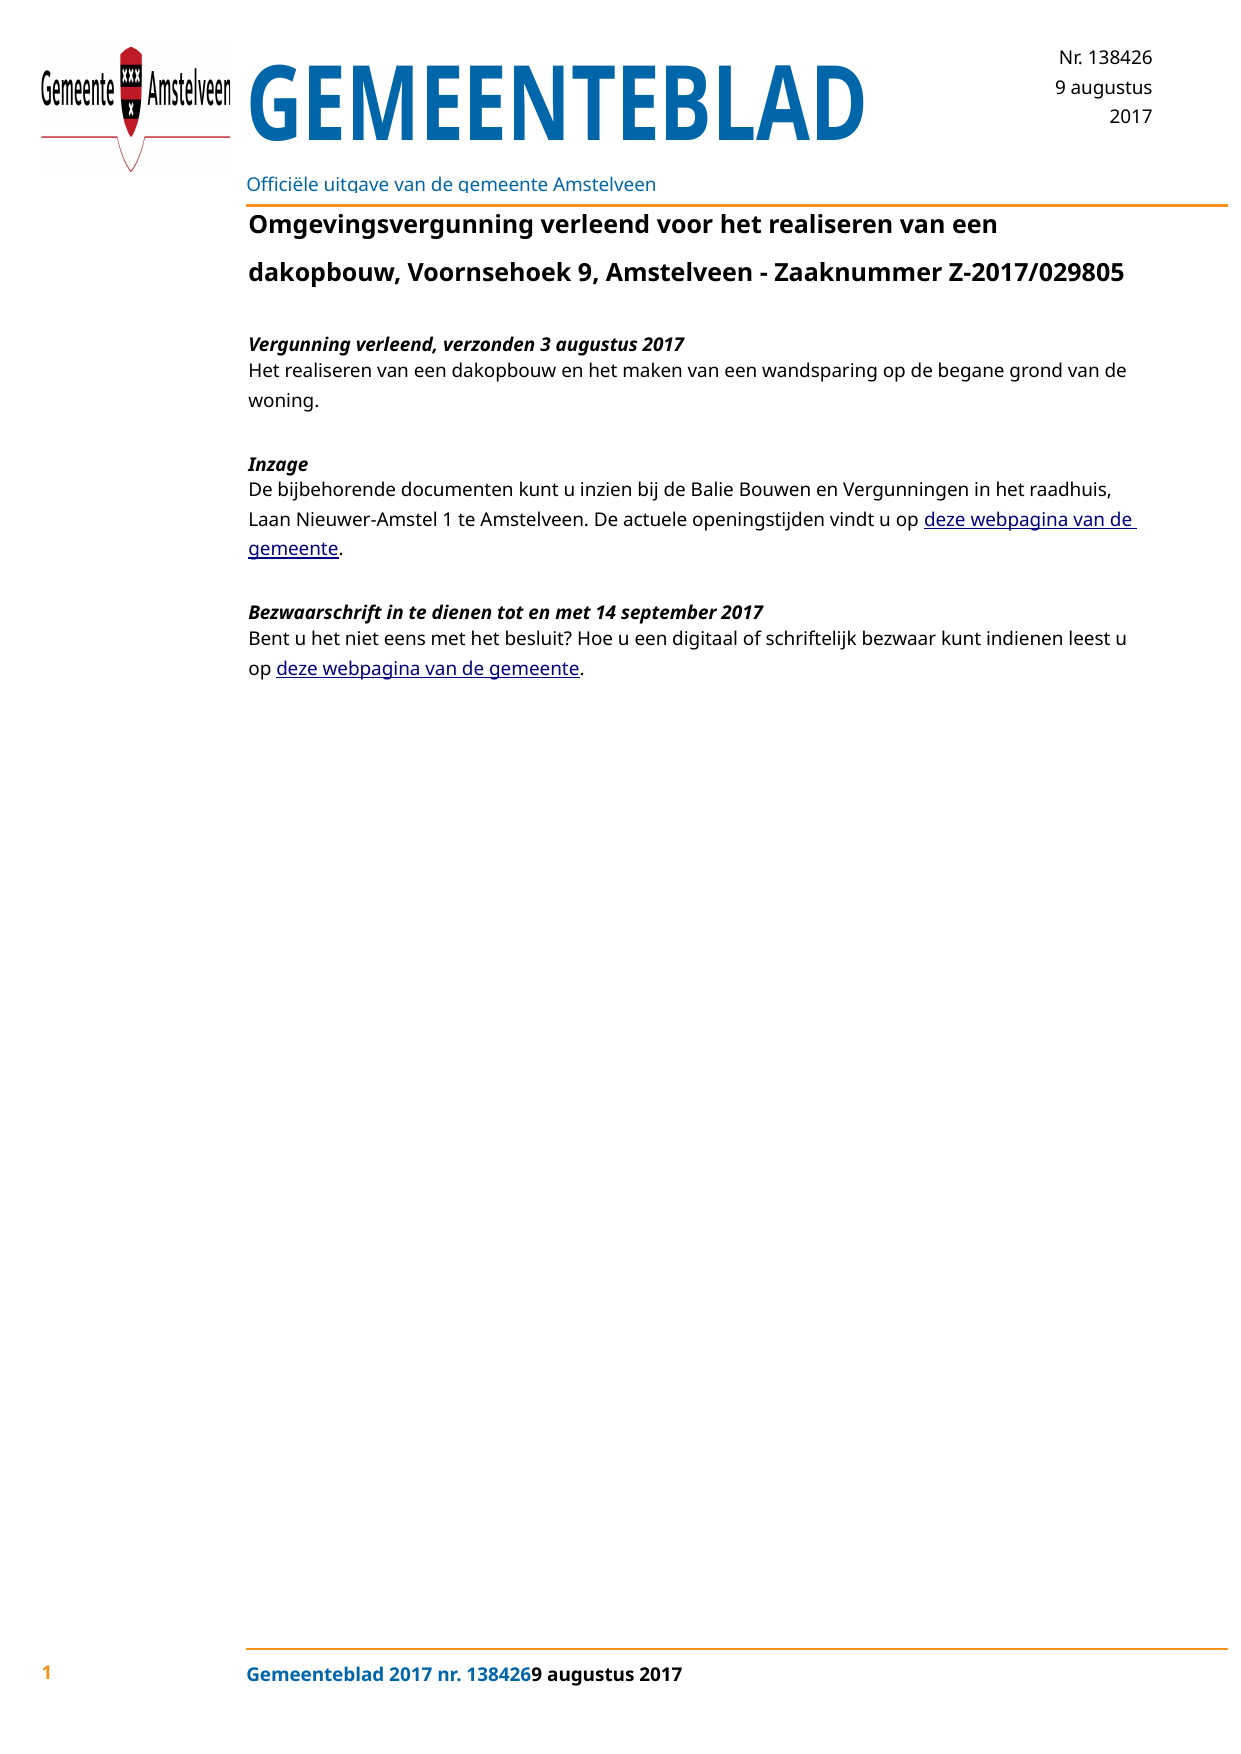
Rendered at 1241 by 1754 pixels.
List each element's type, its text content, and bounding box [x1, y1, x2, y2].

text Het realiseren van een dakopbouw en het maken van een wandsparing op de begane grond van de woning. [248, 357, 1152, 412]
text Omgevingsvergunning verleend voor het realiseren van een dakopbouw, Voornsehoek 9, Amstelveen - Zaaknummer Z-2017/029805 [248, 207, 1152, 288]
text Vergunning verleend, verzonden 3 augustus 2017 [248, 331, 1152, 357]
text Inzage [248, 451, 1152, 476]
picture [41, 47, 231, 172]
text De bijbehorende documenten kunt u inzien bij de Balie Bouwen en Vergunningen in het raadhuis, Laan Nieuwer-Amstel 1 te Amstelveen. De actuele openingstijden vindt u op deze webpagina van de gemeente. [248, 476, 1152, 561]
text Bezwaarschrift in te dienen tot en met 14 september 2017 [248, 599, 1152, 625]
text Bent u het niet eens met het besluit? Hoe u een digitaal of schriftelijk bezwaar kunt indienen leest u op deze webpagina van de gemeente. [248, 625, 1152, 681]
